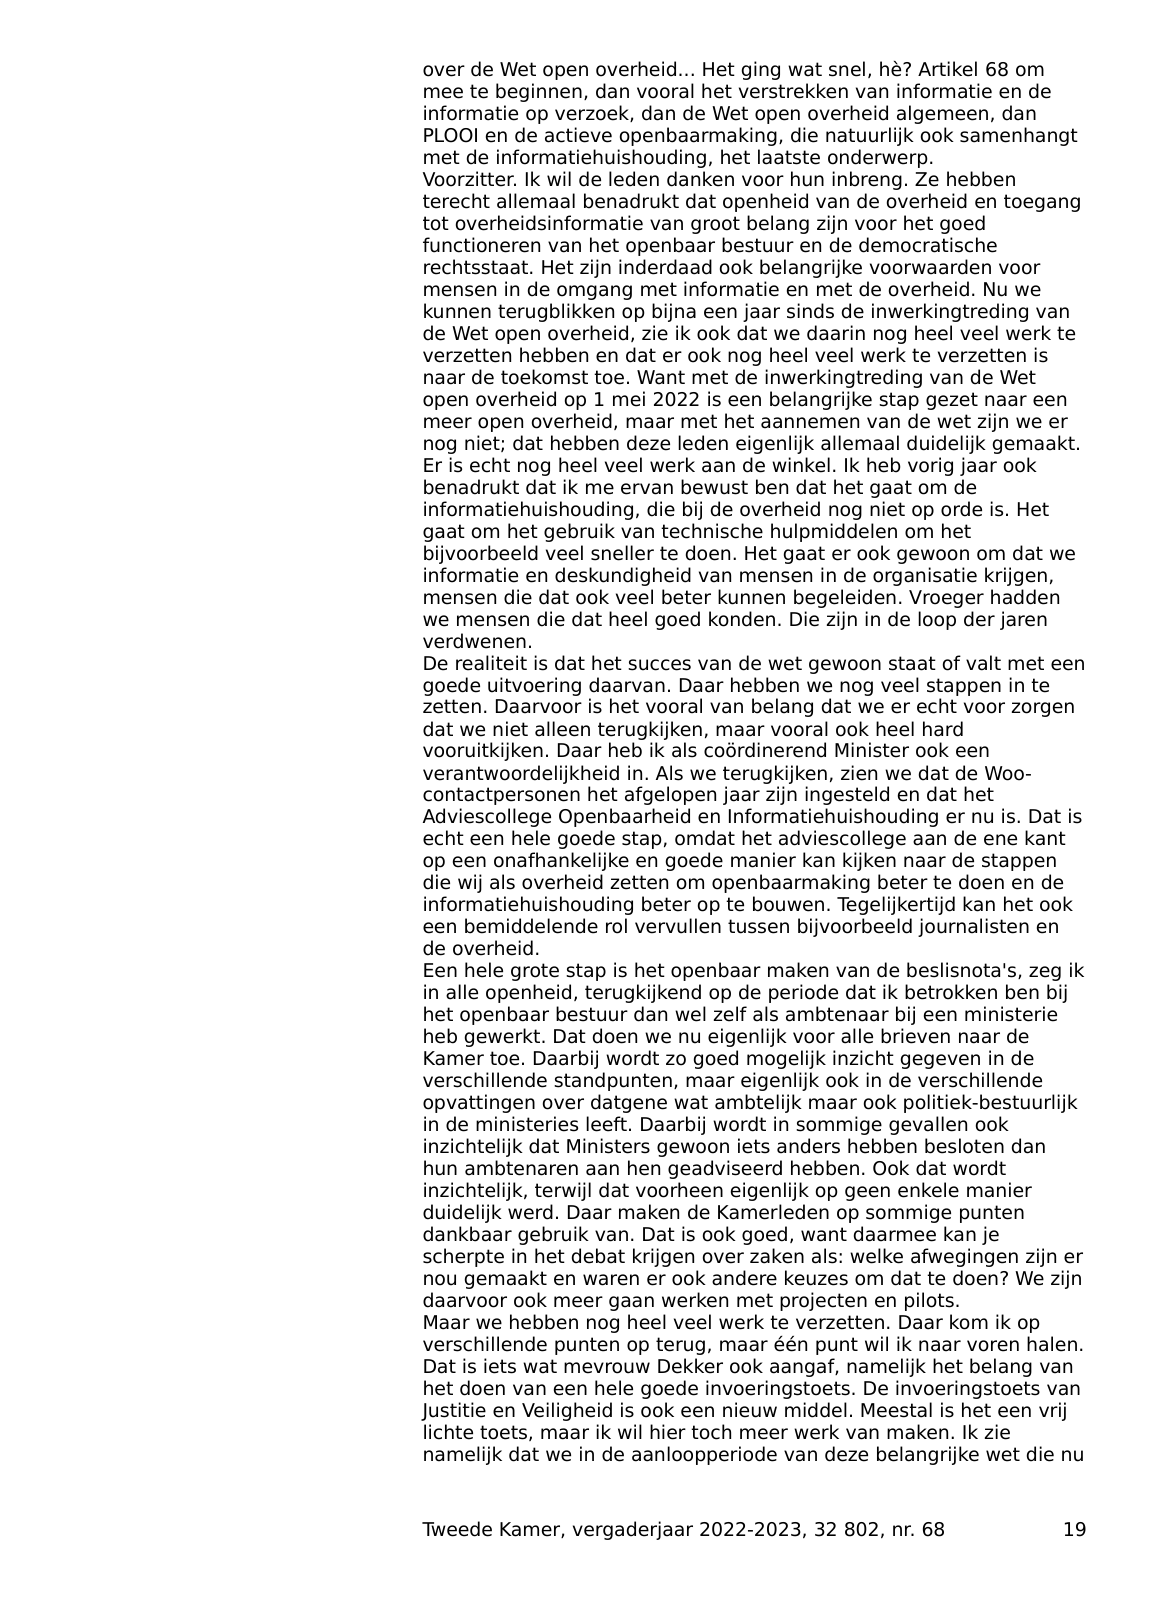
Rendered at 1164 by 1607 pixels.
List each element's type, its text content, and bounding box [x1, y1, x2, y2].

text over de Wet open overheid... Het ging wat snel, hè? Artikel 68 om mee te beginnen, dan vooral het verstrekken van informatie en de informatie op verzoek, dan de Wet open overheid algemeen, dan PLOOI en de actieve openbaarmaking, die natuurlijk ook samenhangt met de informatiehuishouding, het laatste onderwerp. [422, 59, 1087, 169]
text Voorzitter. Ik wil de leden danken voor hun inbreng. Ze hebben terecht allemaal benadrukt dat openheid van de overheid en toegang tot overheidsinformatie van groot belang zijn voor het goed functioneren van het openbaar bestuur en de democratische rechtsstaat. Het zijn inderdaad ook belangrijke voorwaarden voor mensen in de omgang met informatie en met de overheid. Nu we kunnen terugblikken op bijna een jaar sinds de inwerkingtreding van de Wet open overheid, zie ik ook dat we daarin nog heel veel werk te verzetten hebben en dat er ook nog heel veel werk te verzetten is naar de toekomst toe. Want met de inwerkingtreding van de Wet open overheid op 1 mei 2022 is een belangrijke stap gezet naar een meer open overheid, maar met het aannemen van de wet zijn we er nog niet; dat hebben deze leden eigenlijk allemaal duidelijk gemaakt. Er is echt nog heel veel werk aan de winkel. Ik heb vorig jaar ook benadrukt dat ik me ervan bewust ben dat het gaat om de informatiehuishouding, die bij de overheid nog niet op orde is. Het gaat om het gebruik van technische hulpmiddelen om het bijvoorbeeld veel sneller te doen. Het gaat er ook gewoon om dat we informatie en deskundigheid van mensen in de organisatie krijgen, mensen die dat ook veel beter kunnen begeleiden. Vroeger hadden we mensen die dat heel goed konden. Die zijn in de loop der jaren verdwenen. [422, 169, 1087, 652]
text De realiteit is dat het succes van de wet gewoon staat of valt met een goede uitvoering daarvan. Daar hebben we nog veel stappen in te zetten. Daarvoor is het vooral van belang dat we er echt voor zorgen dat we niet alleen terugkijken, maar vooral ook heel hard vooruitkijken. Daar heb ik als coördinerend Minister ook een verantwoordelijkheid in. Als we terugkijken, zien we dat de Woo-contactpersonen het afgelopen jaar zijn ingesteld en dat het Adviescollege Openbaarheid en Informatiehuishouding er nu is. Dat is echt een hele goede stap, omdat het adviescollege aan de ene kant op een onafhankelijke en goede manier kan kijken naar de stappen die wij als overheid zetten om openbaarmaking beter te doen en de informatiehuishouding beter op te bouwen. Tegelijkertijd kan het ook een bemiddelende rol vervullen tussen bijvoorbeeld journalisten en de overheid. [422, 652, 1087, 960]
text Een hele grote stap is het openbaar maken van de beslisnota's, zeg ik in alle openheid, terugkijkend op de periode dat ik betrokken ben bij het openbaar bestuur dan wel zelf als ambtenaar bij een ministerie heb gewerkt. Dat doen we nu eigenlijk voor alle brieven naar de Kamer toe. Daarbij wordt zo goed mogelijk inzicht gegeven in de verschillende standpunten, maar eigenlijk ook in de verschillende opvattingen over datgene wat ambtelijk maar ook politiek-bestuurlijk in de ministeries leeft. Daarbij wordt in sommige gevallen ook inzichtelijk dat Ministers gewoon iets anders hebben besloten dan hun ambtenaren aan hen geadviseerd hebben. Ook dat wordt inzichtelijk, terwijl dat voorheen eigenlijk op geen enkele manier duidelijk werd. Daar maken de Kamerleden op sommige punten dankbaar gebruik van. Dat is ook goed, want daarmee kan je scherpte in het debat krijgen over zaken als: welke afwegingen zijn er nou gemaakt en waren er ook andere keuzes om dat te doen? We zijn daarvoor ook meer gaan werken met projecten en pilots. [422, 960, 1087, 1312]
text Maar we hebben nog heel veel werk te verzetten. Daar kom ik op verschillende punten op terug, maar één punt wil ik naar voren halen. Dat is iets wat mevrouw Dekker ook aangaf, namelijk het belang van het doen van een hele goede invoeringstoets. De invoeringstoets van Justitie en Veiligheid is ook een nieuw middel. Meestal is het een vrij lichte toets, maar ik wil hier toch meer werk van maken. Ik zie namelijk dat we in de aanloopperiode van deze belangrijke wet die nu [422, 1312, 1087, 1466]
